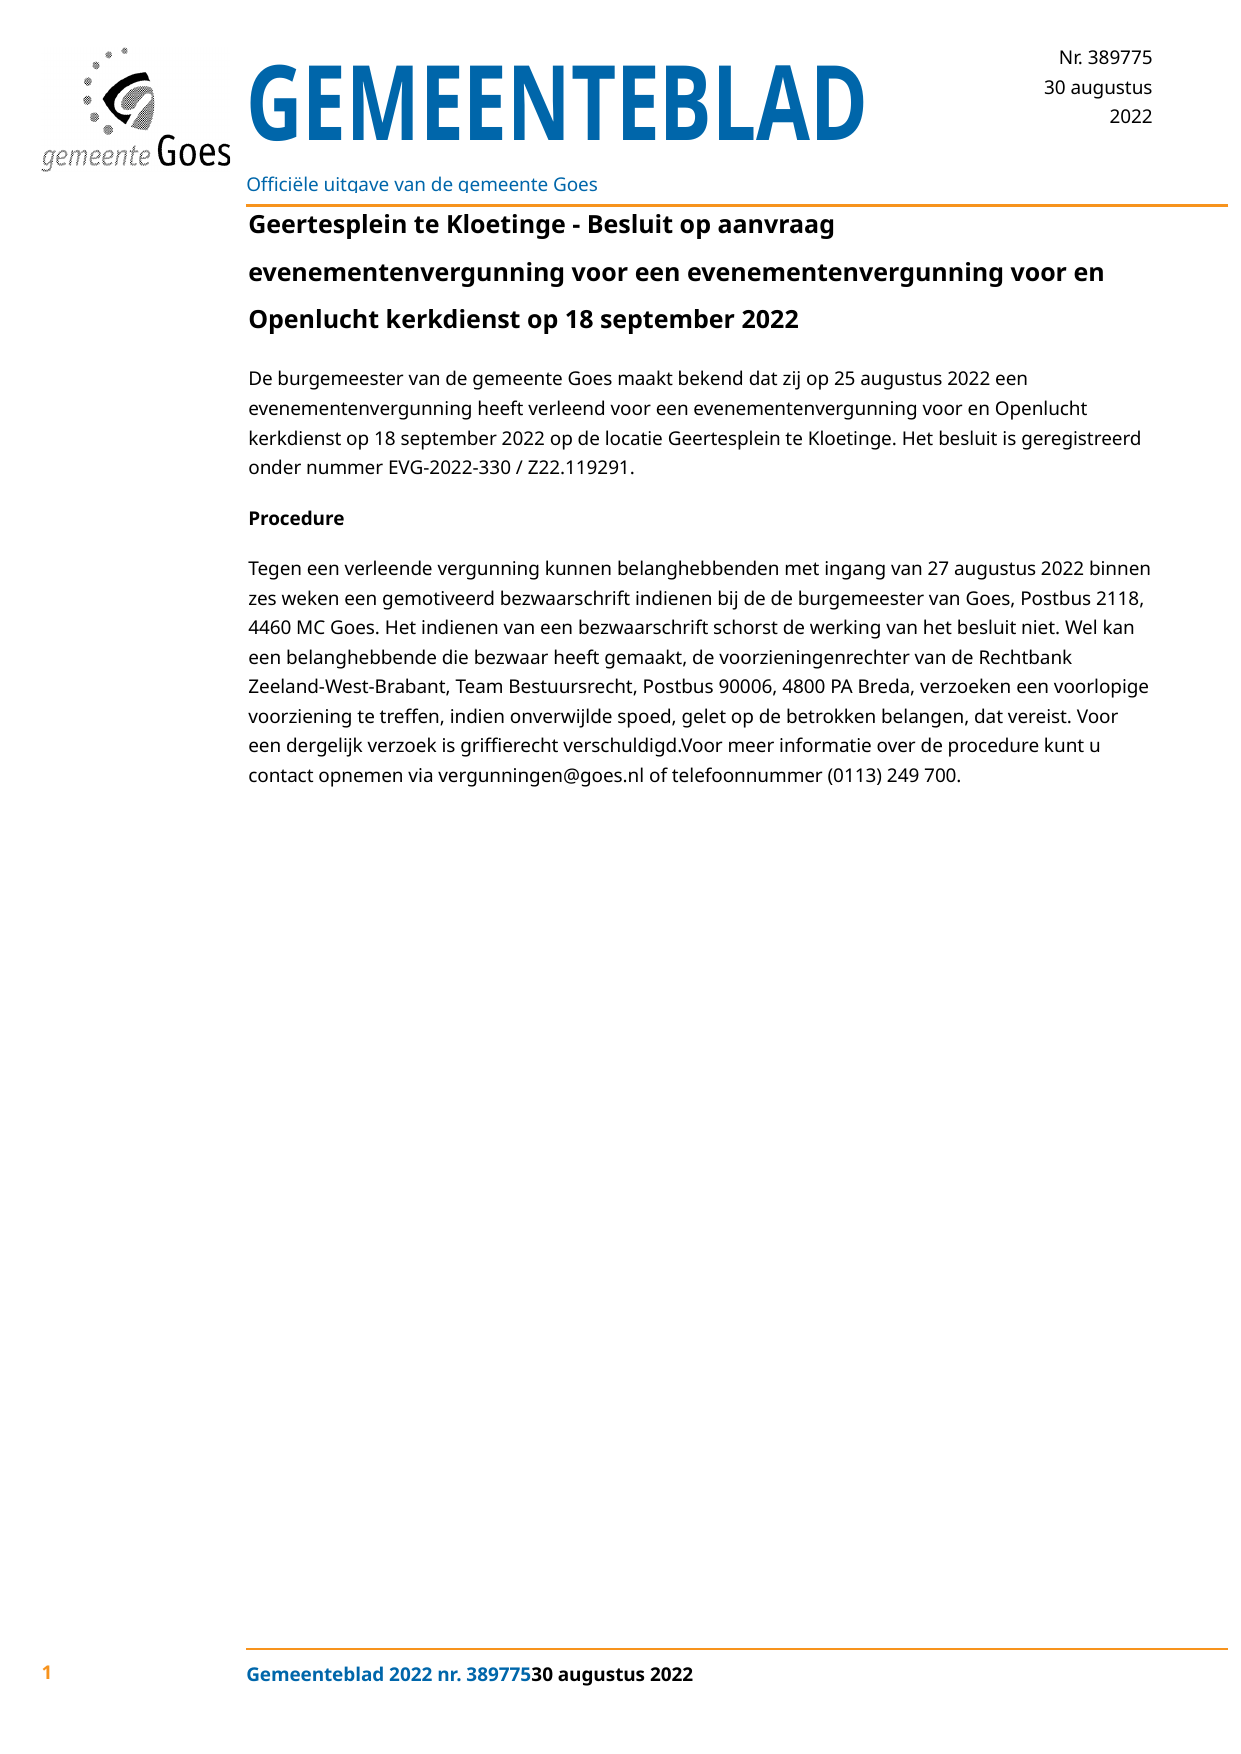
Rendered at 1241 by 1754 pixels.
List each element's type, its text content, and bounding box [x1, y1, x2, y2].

text Procedure [248, 505, 1152, 530]
text De burgemeester van de gemeente Goes maakt bekend dat zij op 25 augustus 2022 een evenementenvergunning heeft verleend voor een evenementenvergunning voor en Openlucht kerkdienst op 18 september 2022 op de locatie Geertesplein te Kloetinge. Het besluit is geregistreerd onder nummer EVG-2022-330 / Z22.119291. [248, 366, 1152, 480]
text Tegen een verleende vergunning kunnen belanghebbenden met ingang van 27 augustus 2022 binnen zes weken een gemotiveerd bezwaarschrift indienen bij de de burgemeester van Goes, Postbus 2118, 4460 MC Goes. Het indienen van een bezwaarschrift schorst de werking van het besluit niet. Wel kan een belanghebbende die bezwaar heeft gemaakt, de voorzieningenrechter van de Rechtbank Zeeland-West-Brabant, Team Bestuursrecht, Postbus 90006, 4800 PA Breda, verzoeken een voorlopige voorziening te treffen, indien onverwijlde spoed, gelet op de betrokken belangen, dat vereist. Voor een dergelijk verzoek is griffierecht verschuldigd.Voor meer informatie over de procedure kunt u contact opnemen via vergunningen@goes.nl of telefoonnummer (0113) 249 700. [248, 555, 1152, 788]
text Geertesplein te Kloetinge - Besluit op aanvraag evenementenvergunning voor een evenementenvergunning voor en Openlucht kerkdienst op 18 september 2022 [248, 207, 1152, 336]
picture [41, 47, 231, 172]
